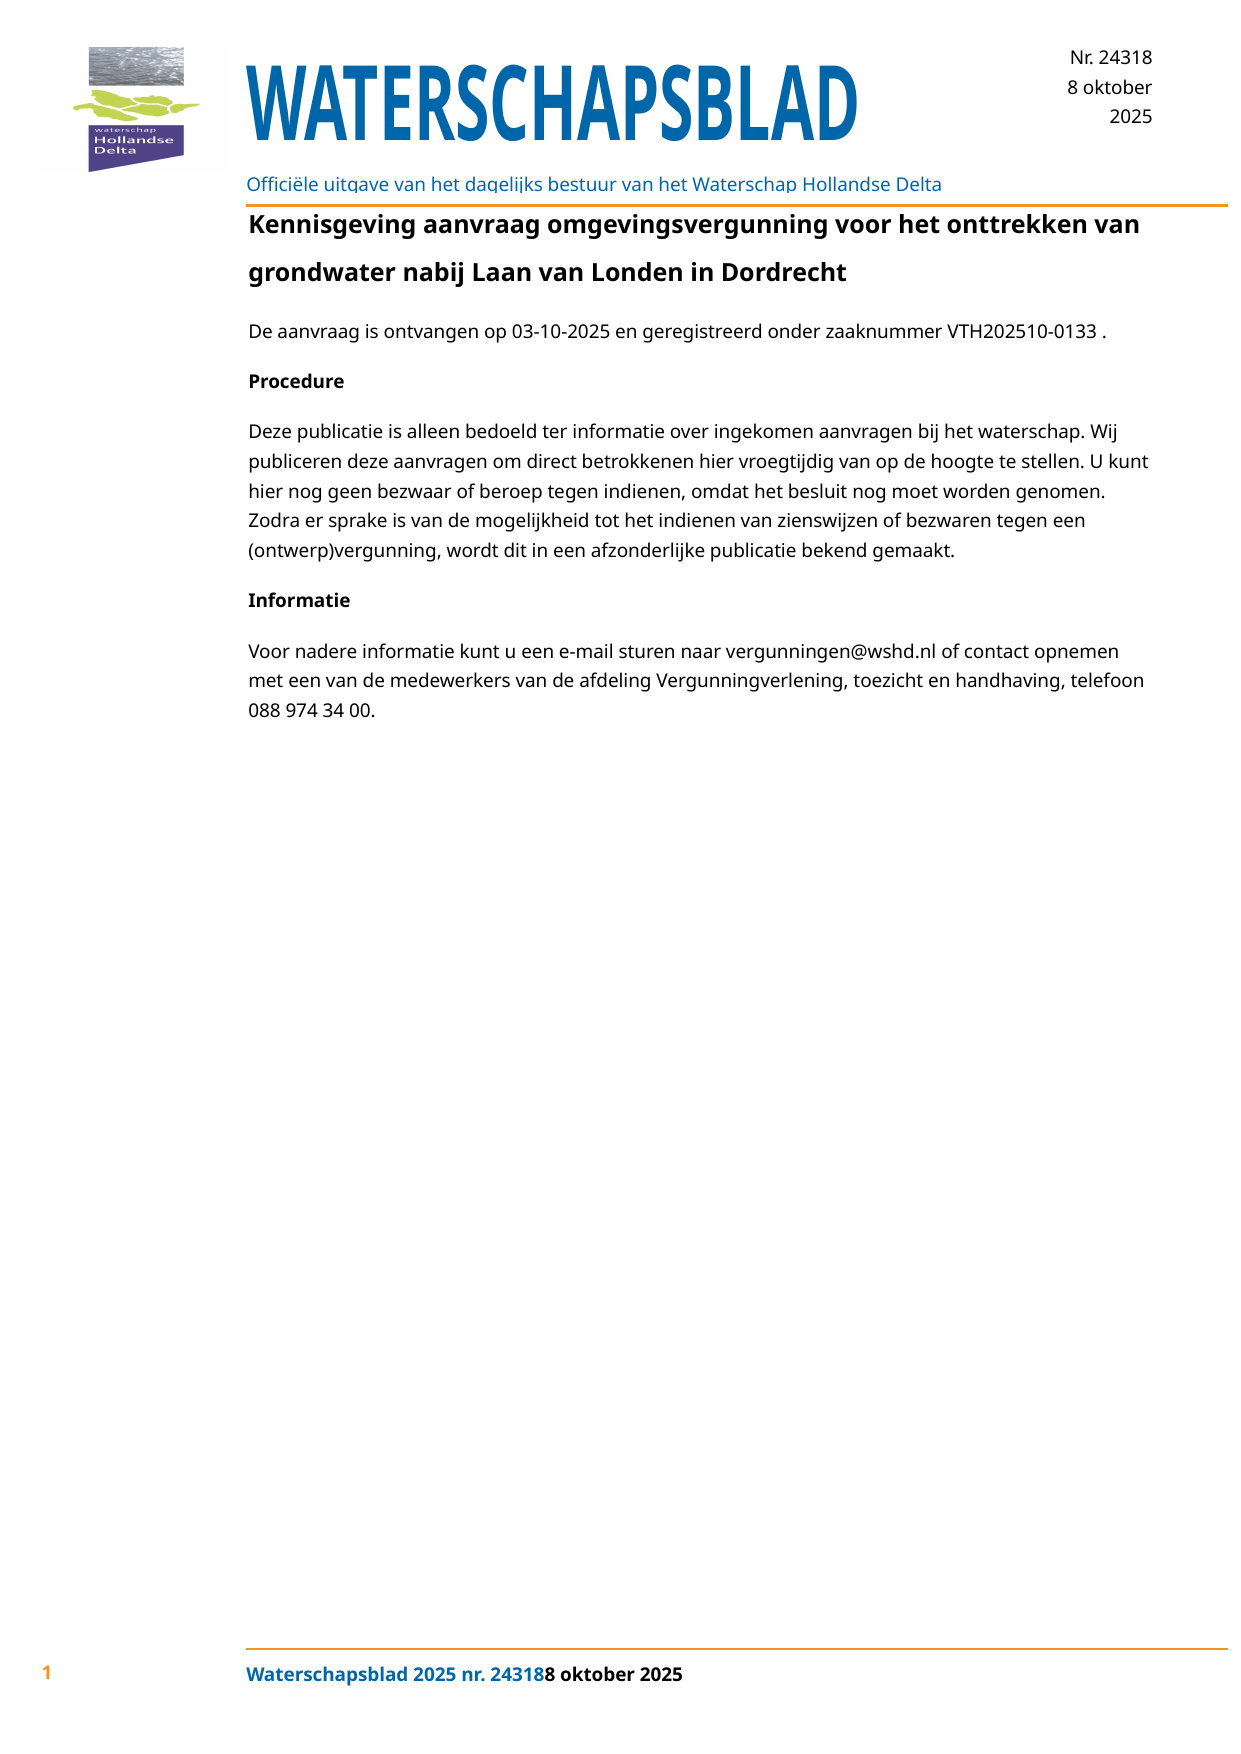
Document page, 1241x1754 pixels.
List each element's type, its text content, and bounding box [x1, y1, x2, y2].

text Procedure [248, 368, 1152, 394]
text De aanvraag is ontvangen op 03-10-2025 en geregistreerd onder zaaknummer VTH202510-0133 . [248, 318, 1152, 344]
text Deze publicatie is alleen bedoeld ter informatie over ingekomen aanvragen bij het waterschap. Wij publiceren deze aanvragen om direct betrokkenen hier vroegtijdig van op de hoogte te stellen. U kunt hier nog geen bezwaar of beroep tegen indienen, omdat het besluit nog moet worden genomen. Zodra er sprake is van de mogelijkheid tot het indienen van zienswijzen of bezwaren tegen een (ontwerp)vergunning, wordt dit in een afzonderlijke publicatie bekend gemaakt. [248, 419, 1152, 563]
picture [41, 47, 231, 172]
text Informatie [248, 587, 1152, 613]
text Voor nadere informatie kunt u een e-mail sturen naar vergunningen@wshd.nl of contact opnemen met een van de medewerkers van de afdeling Vergunningverlening, toezicht en handhaving, telefoon 088 974 34 00. [248, 638, 1152, 723]
text Kennisgeving aanvraag omgevingsvergunning voor het onttrekken van grondwater nabij Laan van Londen in Dordrecht [248, 207, 1152, 288]
